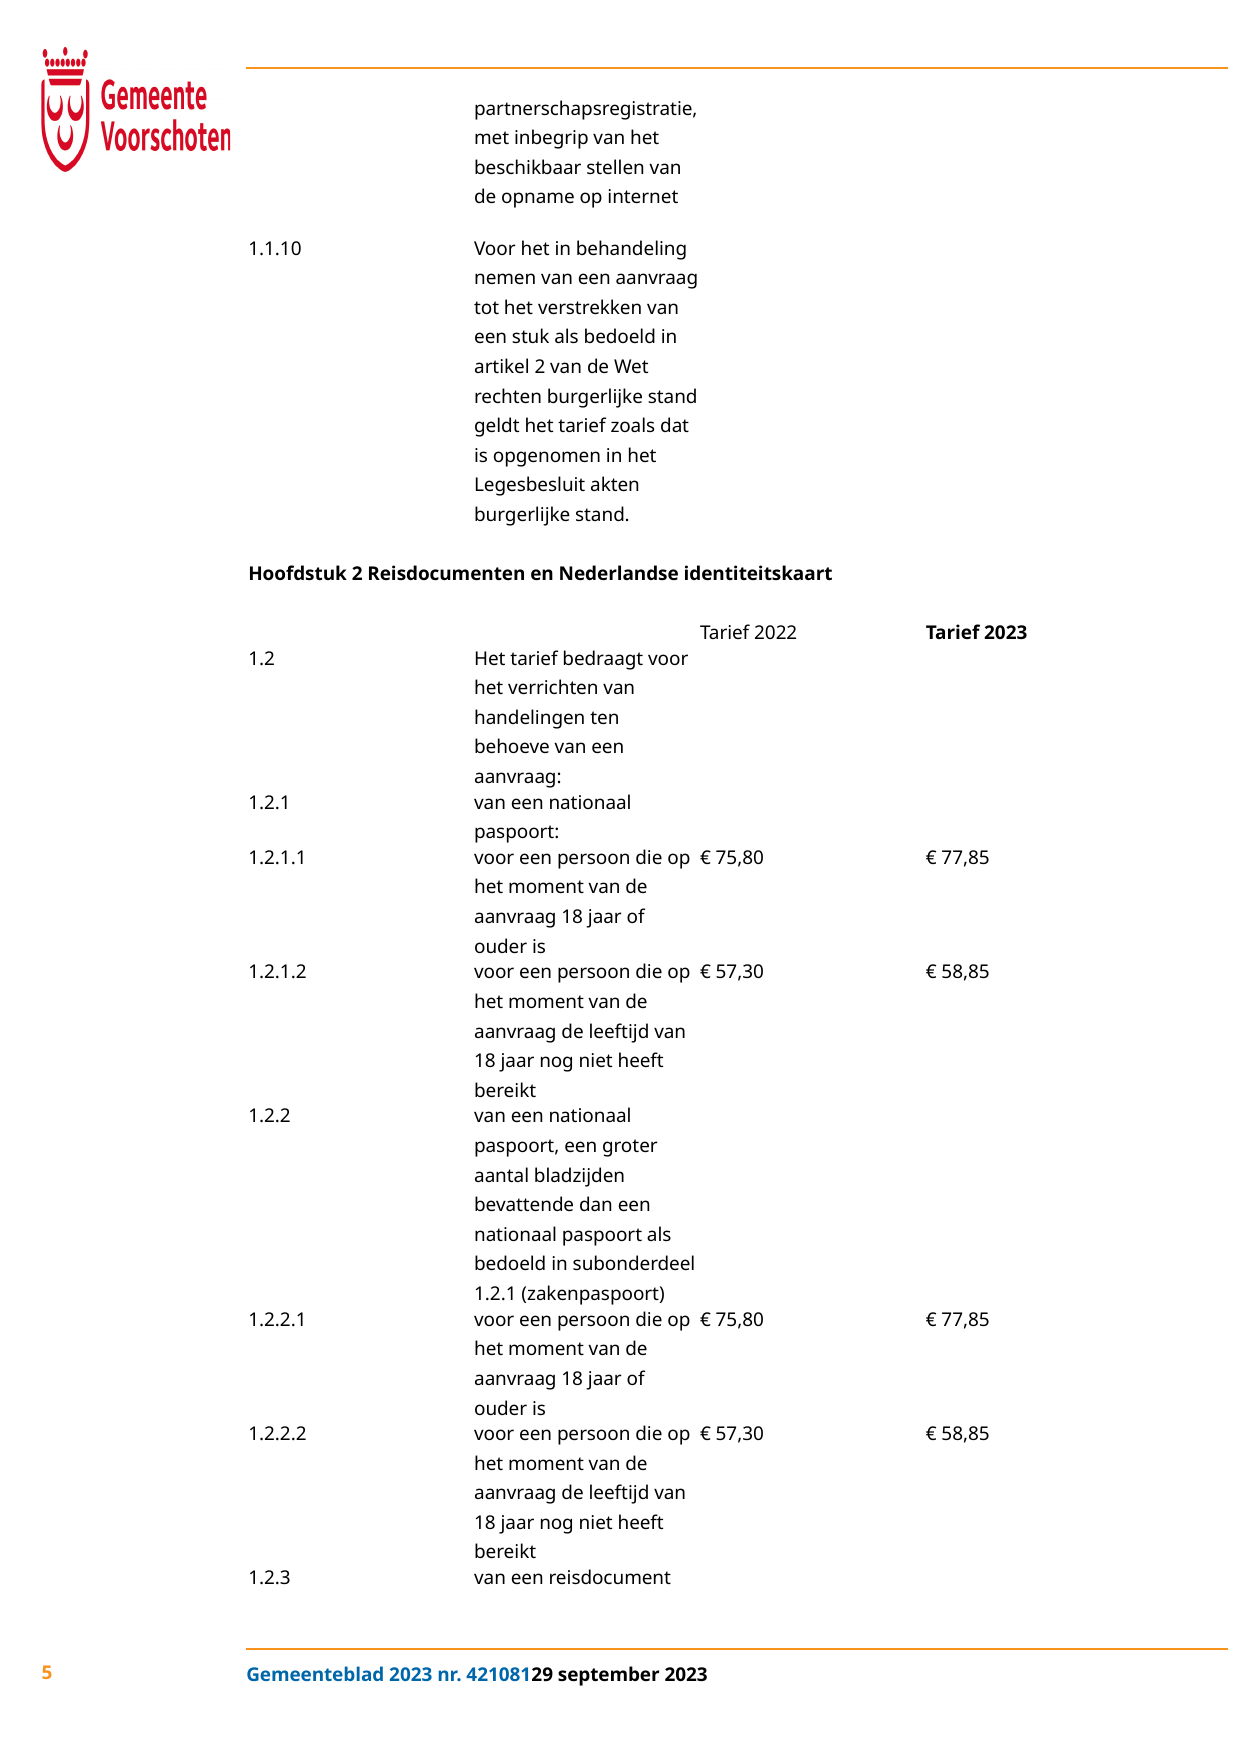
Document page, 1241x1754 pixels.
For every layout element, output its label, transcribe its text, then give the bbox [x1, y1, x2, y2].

table_cell € 58,85 [926, 1420, 1152, 1564]
table_cell [248, 95, 474, 209]
table_cell [926, 209, 1152, 235]
table_cell € 75,80 [700, 844, 926, 959]
table_cell voor een persoon die op het moment van de aanvraag 18 jaar of ouder is [474, 844, 700, 959]
text Hoofdstuk 2 Reisdocumenten en Nederlandse identiteitskaart [248, 560, 1152, 586]
table_cell € 77,85 [926, 844, 1152, 959]
table_header Tarief 2023 [926, 619, 1152, 645]
table_cell [474, 209, 700, 235]
table_cell [700, 645, 926, 789]
table_cell [926, 789, 1152, 844]
table_cell van een reisdocument [474, 1565, 700, 1590]
table_cell € 57,30 [700, 1420, 926, 1564]
table_cell [248, 209, 474, 235]
table_header [474, 619, 700, 645]
table_header Tarief 2022 [700, 619, 926, 645]
table_cell 1.2.1 [248, 789, 474, 844]
table_cell 1.2.2.1 [248, 1306, 474, 1420]
table_cell Het tarief bedraagt voor het verrichten van handelingen ten behoeve van een aanvraag: [474, 645, 700, 789]
table_cell € 75,80 [700, 1306, 926, 1420]
table_cell 1.2.3 [248, 1565, 474, 1590]
table_cell partnerschapsregistratie, met inbegrip van het beschikbaar stellen van de opname op internet [474, 95, 700, 209]
table_cell voor een persoon die op het moment van de aanvraag de leeftijd van 18 jaar nog niet heeft bereikt [474, 1420, 700, 1564]
table_cell [926, 235, 1152, 527]
table_cell [926, 1103, 1152, 1306]
table_cell € 58,85 [926, 959, 1152, 1103]
table_cell [700, 95, 926, 209]
table_cell van een nationaal paspoort, een groter aantal bladzijden bevattende dan een nationaal paspoort als bedoeld in subonderdeel 1.2.1 (zakenpaspoort) [474, 1103, 700, 1306]
table_cell Voor het in behandeling nemen van een aanvraag tot het verstrekken van een stuk als bedoeld in artikel 2 van de Wet rechten burgerlijke stand geldt het tarief zoals dat is opgenomen in het Legesbesluit akten burgerlijke stand. [474, 235, 700, 527]
table_cell [700, 1103, 926, 1306]
table_cell [926, 95, 1152, 209]
table_cell 1.2.2 [248, 1103, 474, 1306]
table_cell [926, 645, 1152, 789]
table_cell [926, 1565, 1152, 1590]
table_cell 1.2.1.2 [248, 959, 474, 1103]
table_cell 1.1.10 [248, 235, 474, 527]
table_cell 1.2 [248, 645, 474, 789]
table_cell van een nationaal paspoort: [474, 789, 700, 844]
table_cell € 57,30 [700, 959, 926, 1103]
picture [41, 47, 231, 172]
table_cell € 77,85 [926, 1306, 1152, 1420]
table_cell [700, 789, 926, 844]
table_cell [700, 1565, 926, 1590]
table_cell 1.2.1.1 [248, 844, 474, 959]
table_cell 1.2.2.2 [248, 1420, 474, 1564]
table_cell [700, 235, 926, 527]
table_cell [700, 209, 926, 235]
table_cell voor een persoon die op het moment van de aanvraag de leeftijd van 18 jaar nog niet heeft bereikt [474, 959, 700, 1103]
table_cell voor een persoon die op het moment van de aanvraag 18 jaar of ouder is [474, 1306, 700, 1420]
table_header [248, 619, 474, 645]
